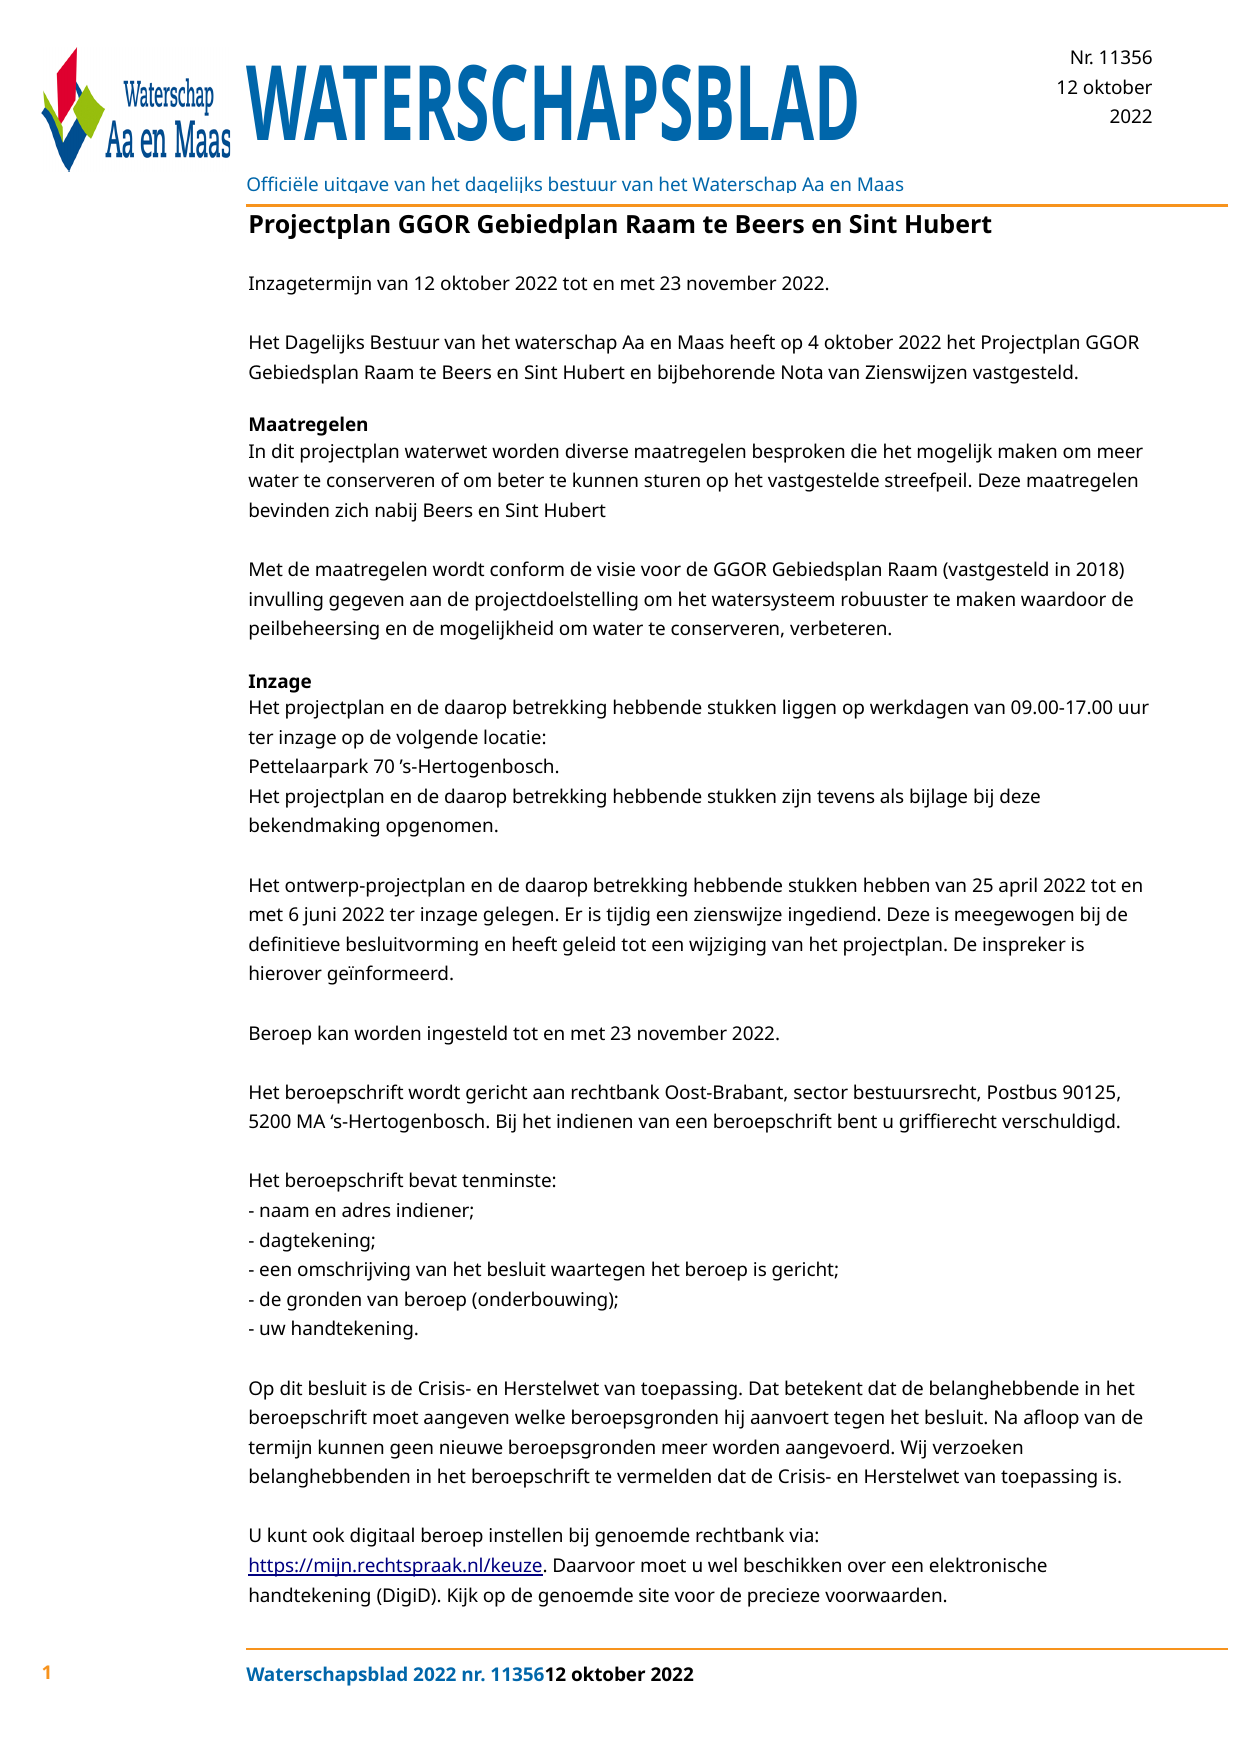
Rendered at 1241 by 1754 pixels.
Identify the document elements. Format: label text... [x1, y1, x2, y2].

text Met de maatregelen wordt conform de visie voor de GGOR Gebiedsplan Raam (vastgesteld in 2018) invulling gegeven aan de projectdoelstelling om het watersysteem robuuster te maken waardoor de peilbeheersing en de mogelijkheid om water te conserveren, verbeteren. [248, 556, 1152, 641]
text Maatregelen [248, 409, 1152, 438]
text U kunt ook digitaal beroep instellen bij genoemde rechtbank via: [248, 1523, 1152, 1548]
text Beroep kan worden ingesteld tot en met 23 november 2022. [248, 1020, 1152, 1045]
text - de gronden van beroep (onderbouwing); [248, 1286, 1152, 1312]
text In dit projectplan waterwet worden diverse maatregelen besproken die het mogelijk maken om meer water te conserveren of om beter te kunnen sturen op het vastgestelde streefpeil. Deze maatregelen bevinden zich nabij Beers en Sint Hubert [248, 438, 1152, 523]
text Het projectplan en de daarop betrekking hebbende stukken liggen op werkdagen van 09.00-17.00 uur ter inzage op de volgende locatie: [248, 694, 1152, 749]
text Projectplan GGOR Gebiedplan Raam te Beers en Sint Hubert [248, 207, 1152, 241]
text Het beroepschrift wordt gericht aan rechtbank Oost-Brabant, sector bestuursrecht, Postbus 90125, 5200 MA ‘s-Hertogenbosch. Bij het indienen van een beroepschrift bent u griffierecht verschuldigd. [248, 1079, 1152, 1134]
text Het ontwerp-projectplan en de daarop betrekking hebbende stukken hebben van 25 april 2022 tot en met 6 juni 2022 ter inzage gelegen. Er is tijdig een zienswijze ingediend. Deze is meegewogen bij de definitieve besluitvorming en heeft geleid tot een wijziging van het projectplan. De inspreker is hierover geïnformeerd. [248, 872, 1152, 986]
text Inzage [248, 666, 1152, 694]
text Pettelaarpark 70 ’s-Hertogenbosch. [248, 753, 1152, 779]
text Op dit besluit is de Crisis- en Herstelwet van toepassing. Dat betekent dat de belanghebbende in het beroepschrift moet aangeven welke beroepsgronden hij aanvoert tegen het besluit. Na afloop van de termijn kunnen geen nieuwe beroepsgronden meer worden aangevoerd. Wij verzoeken belanghebbenden in het beroepschrift te vermelden dat de Crisis- en Herstelwet van toepassing is. [248, 1375, 1152, 1489]
text Het beroepschrift bevat tenminste: [248, 1168, 1152, 1193]
text Het projectplan en de daarop betrekking hebbende stukken zijn tevens als bijlage bij deze bekendmaking opgenomen. [248, 783, 1152, 838]
text Het Dagelijks Bestuur van het waterschap Aa en Maas heeft op 4 oktober 2022 het Projectplan GGOR Gebiedsplan Raam te Beers en Sint Hubert en bijbehorende Nota van Zienswijzen vastgesteld. [248, 329, 1152, 385]
text - dagtekening; [248, 1227, 1152, 1252]
picture [41, 47, 231, 172]
text - naam en adres indiener; [248, 1197, 1152, 1223]
text https://mijn.rechtspraak.nl/keuze. Daarvoor moet u wel beschikken over een elektronische handtekening (DigiD). Kijk op de genoemde site voor de precieze voorwaarden. [248, 1552, 1152, 1607]
text - een omschrijving van het besluit waartegen het beroep is gericht; [248, 1256, 1152, 1282]
text - uw handtekening. [248, 1316, 1152, 1341]
text Inzagetermijn van 12 oktober 2022 tot en met 23 november 2022. [248, 270, 1152, 296]
